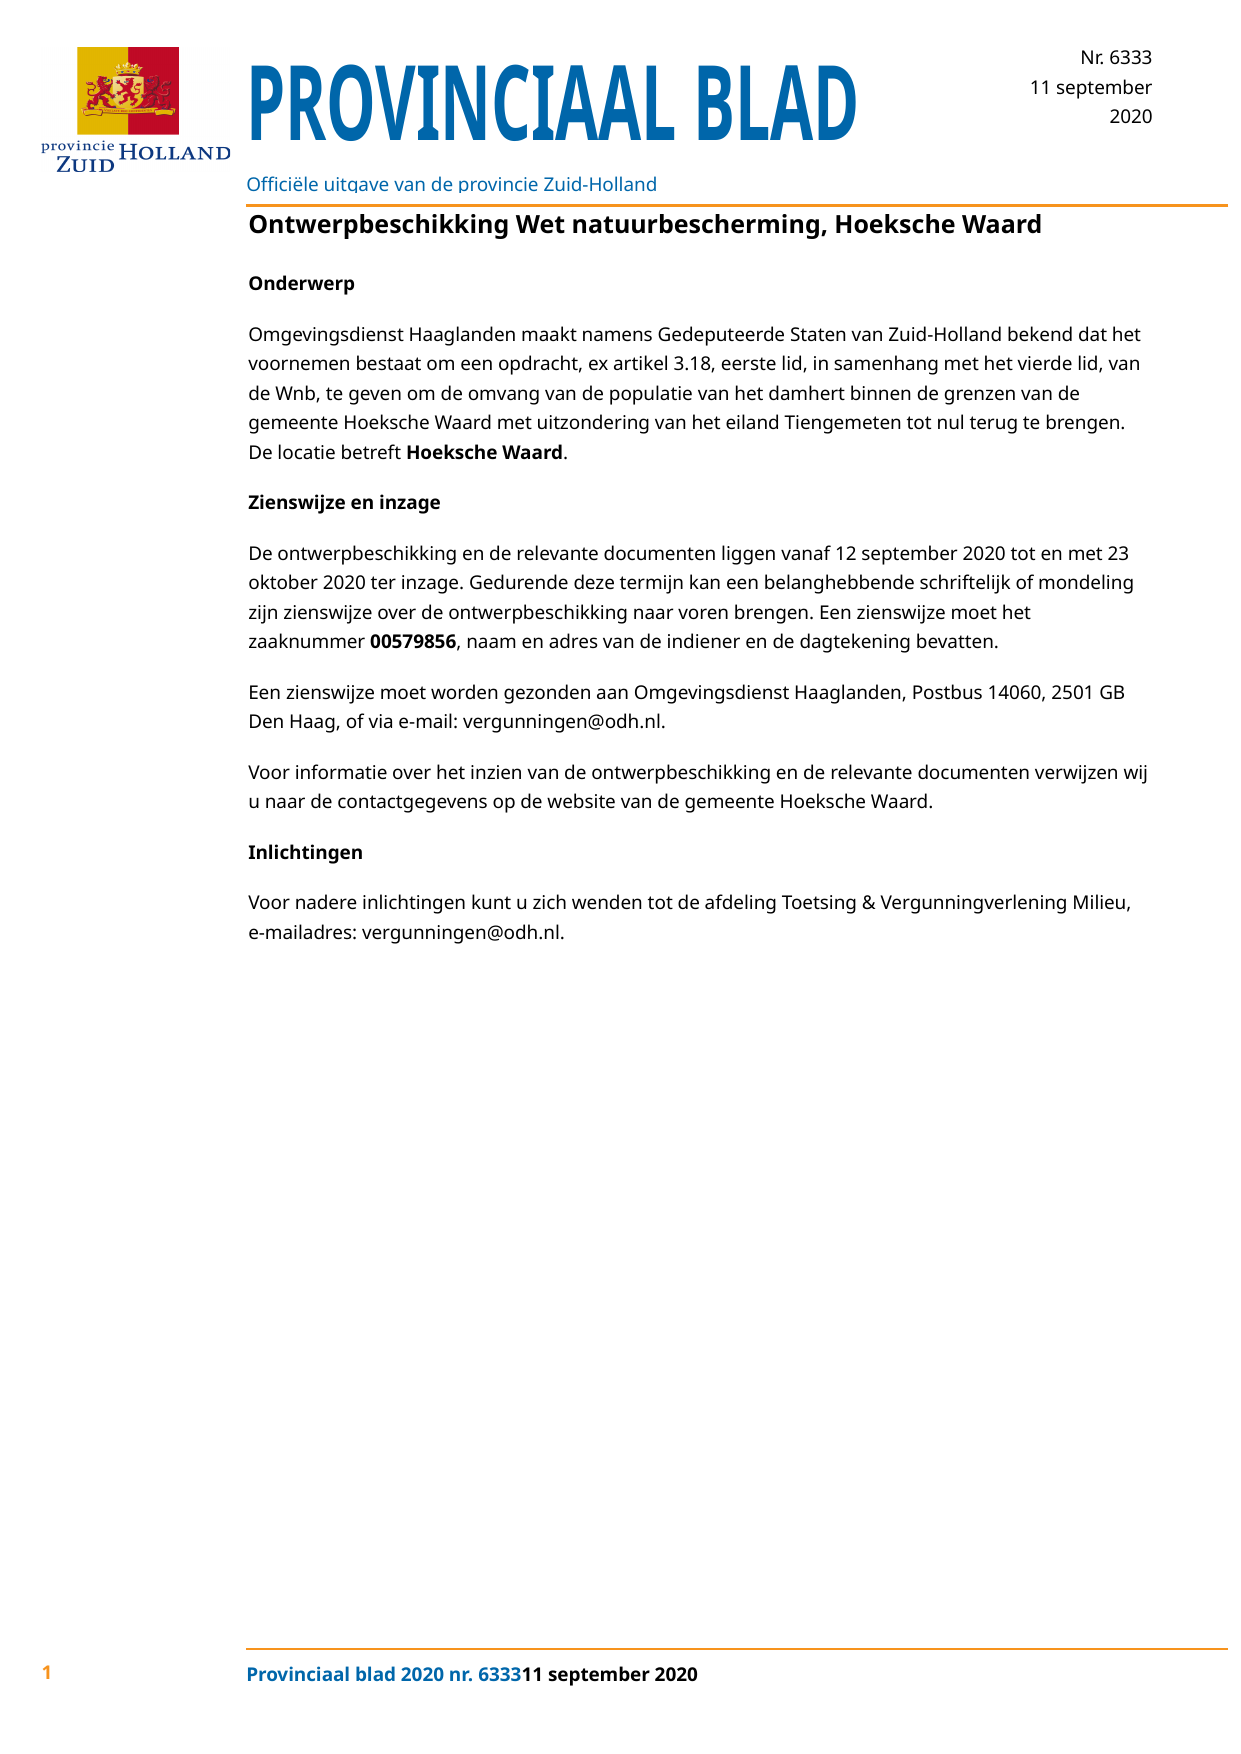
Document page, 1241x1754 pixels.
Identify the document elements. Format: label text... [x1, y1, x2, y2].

text Zienswijze en inzage [248, 489, 1152, 515]
text Voor informatie over het inzien van de ontwerpbeschikking en de relevante documenten verwijzen wij u naar de contactgegevens op de website van de gemeente Hoeksche Waard. [248, 759, 1152, 814]
text Een zienswijze moet worden gezonden aan Omgevingsdienst Haaglanden, Postbus 14060, 2501 GB Den Haag, of via e-mail: vergunningen@odh.nl. [248, 679, 1152, 734]
text Omgevingsdienst Haaglanden maakt namens Gedeputeerde Staten van Zuid-Holland bekend dat het voornemen bestaat om een opdracht, ex artikel 3.18, eerste lid, in samenhang met het vierde lid, van de Wnb, te geven om de omvang van de populatie van het damhert binnen de grenzen van de gemeente Hoeksche Waard met uitzondering van het eiland Tiengemeten tot nul terug te brengen. De locatie betreft Hoeksche Waard. [248, 321, 1152, 465]
text Inlichtingen [248, 839, 1152, 865]
text Ontwerpbeschikking Wet natuurbescherming, Hoeksche Waard [248, 207, 1152, 241]
text Onderwerp [248, 270, 1152, 296]
picture [41, 47, 231, 172]
text De ontwerpbeschikking en de relevante documenten liggen vanaf 12 september 2020 tot en met 23 oktober 2020 ter inzage. Gedurende deze termijn kan een belanghebbende schriftelijk of mondeling zijn zienswijze over de ontwerpbeschikking naar voren brengen. Een zienswijze moet het zaaknummer 00579856, naam en adres van de indiener en de dagtekening bevatten. [248, 540, 1152, 654]
text Voor nadere inlichtingen kunt u zich wenden tot de afdeling Toetsing & Vergunningverlening Milieu, e-mailadres: vergunningen@odh.nl. [248, 889, 1152, 945]
